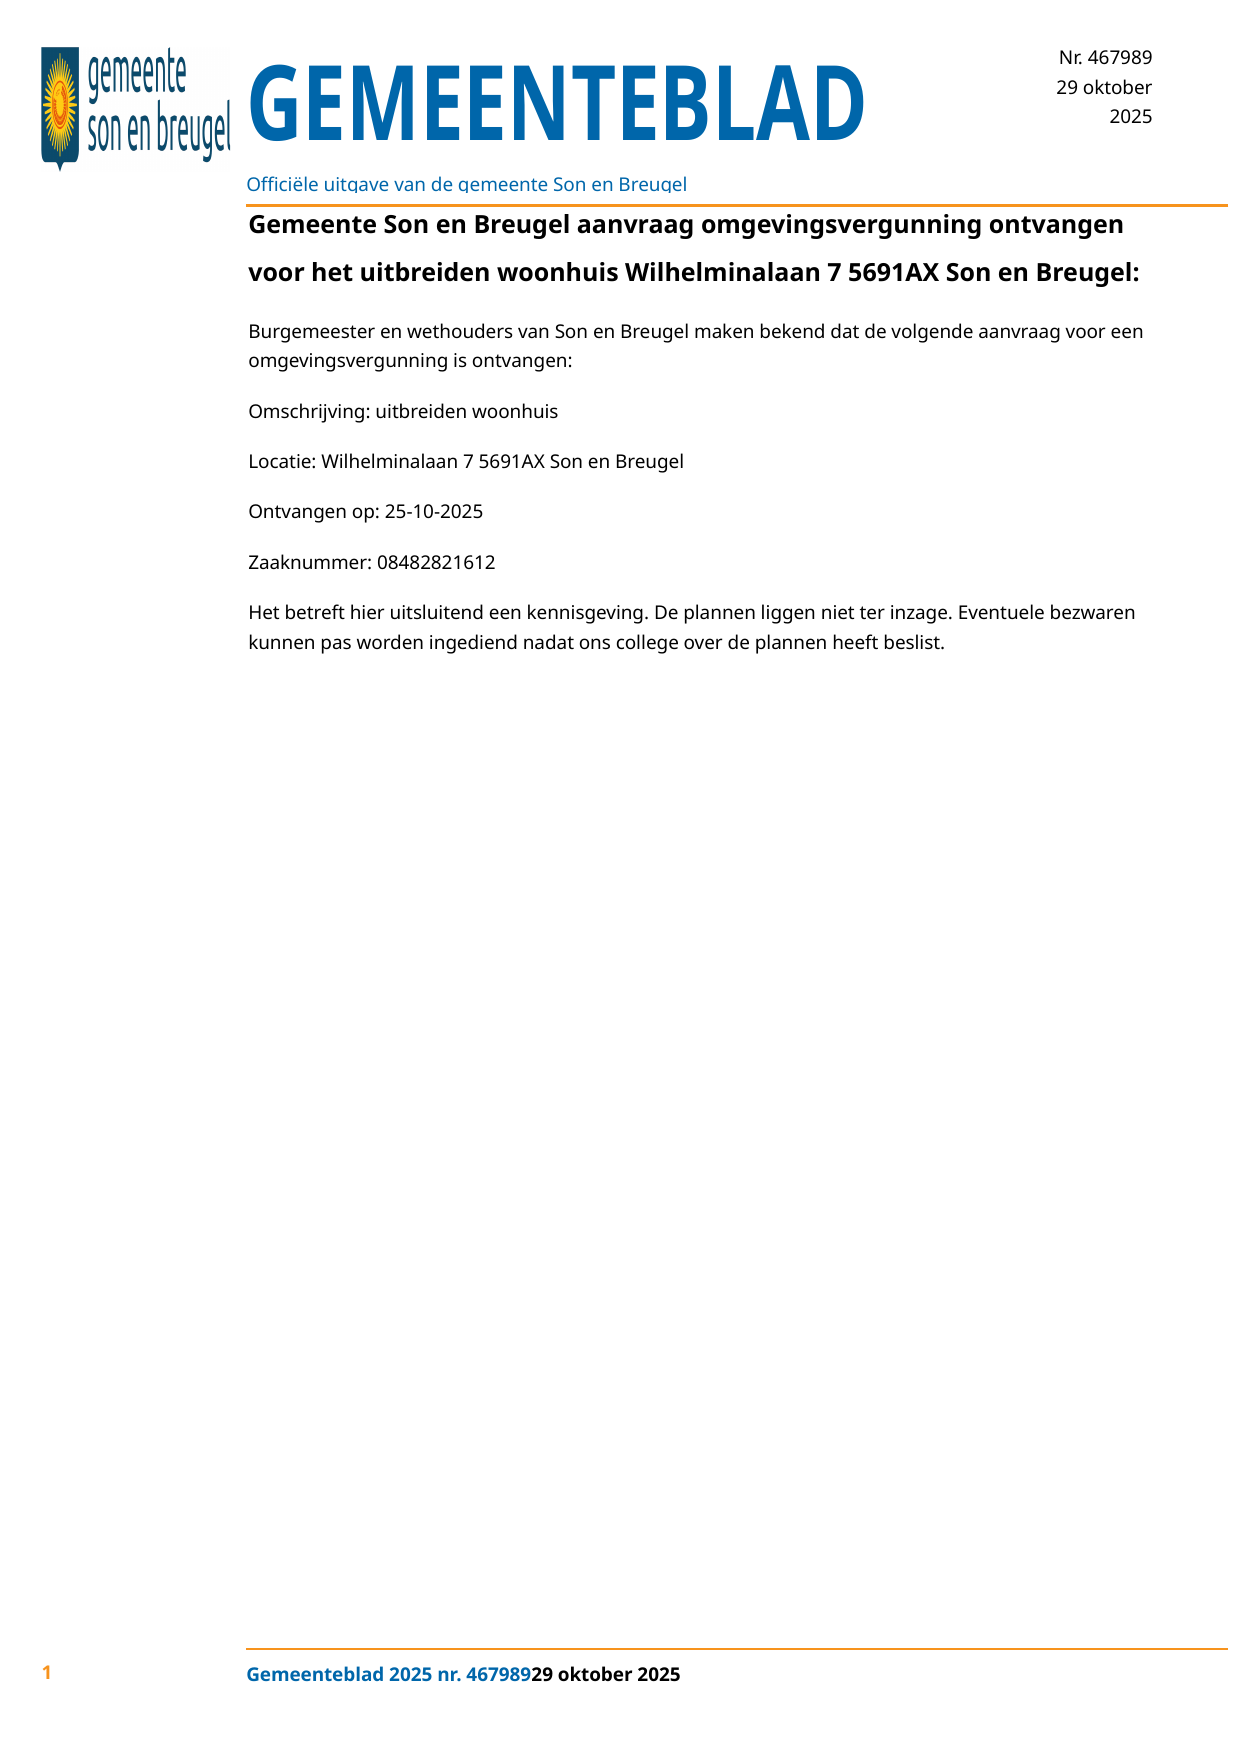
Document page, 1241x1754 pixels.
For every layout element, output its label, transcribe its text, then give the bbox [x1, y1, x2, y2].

text Ontvangen op: 25-10-2025 [248, 499, 1152, 524]
picture [41, 47, 231, 172]
text Locatie: Wilhelminalaan 7 5691AX Son en Breugel [248, 448, 1152, 474]
text Omschrijving: uitbreiden woonhuis [248, 398, 1152, 424]
text Burgemeester en wethouders van Son en Breugel maken bekend dat de volgende aanvraag voor een omgevingsvergunning is ontvangen: [248, 318, 1152, 373]
text Gemeente Son en Breugel aanvraag omgevingsvergunning ontvangen voor het uitbreiden woonhuis Wilhelminalaan 7 5691AX Son en Breugel: [248, 207, 1152, 288]
text Zaaknummer: 08482821612 [248, 549, 1152, 575]
text Het betreft hier uitsluitend een kennisgeving. De plannen liggen niet ter inzage. Eventuele bezwaren kunnen pas worden ingediend nadat ons college over de plannen heeft beslist. [248, 599, 1152, 655]
